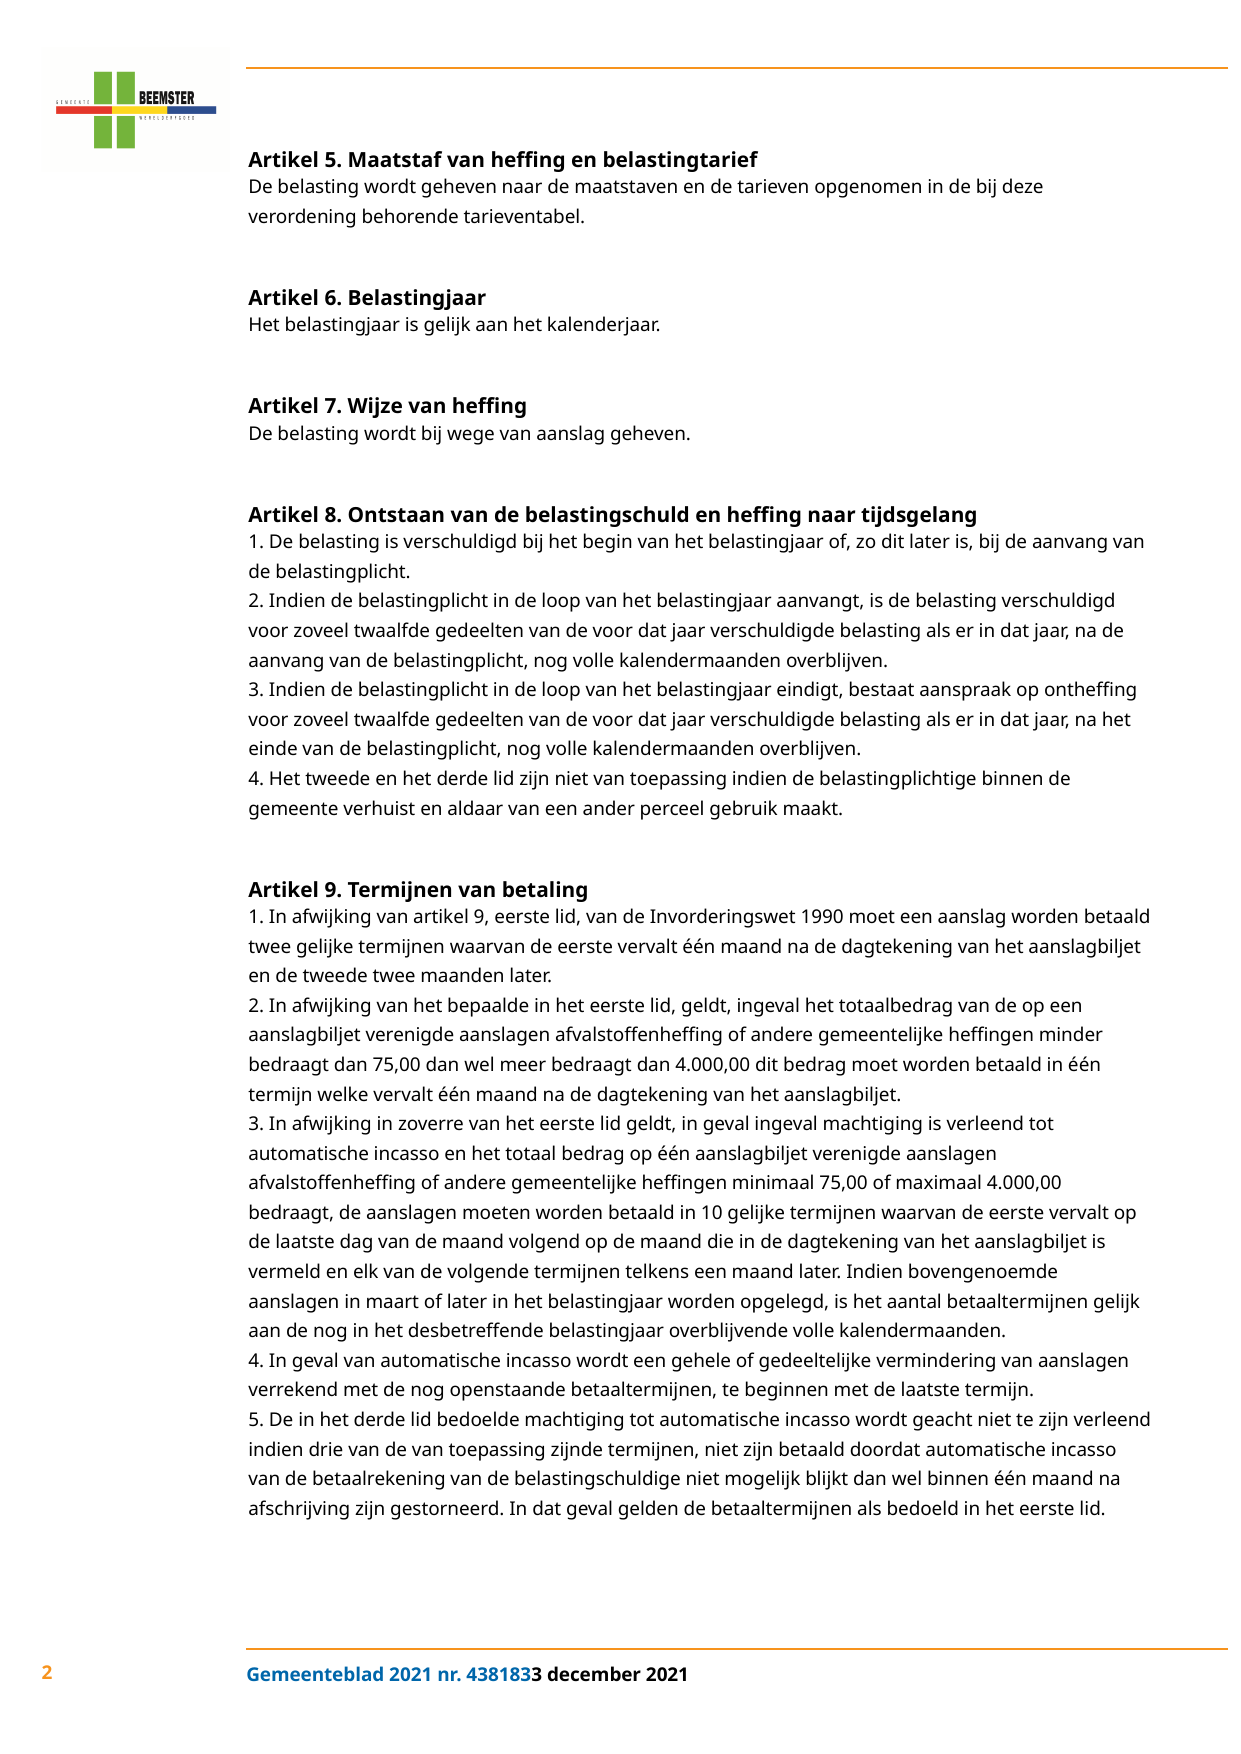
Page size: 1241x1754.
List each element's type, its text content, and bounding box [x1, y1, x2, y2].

text 2. Indien de belastingplicht in de loop van het belastingjaar aanvangt, is de belasting verschuldigd voor zoveel twaalfde gedeelten van de voor dat jaar verschuldigde belasting als er in dat jaar, na de aanvang van de belastingplicht, nog volle kalendermaanden overblijven. [248, 588, 1152, 673]
text Artikel 6. Belastingjaar [248, 283, 1152, 312]
text 4. Het tweede en het derde lid zijn niet van toepassing indien de belastingplichtige binnen de gemeente verhuist en aldaar van een ander perceel gebruik maakt. [248, 765, 1152, 821]
text 3. Indien de belastingplicht in de loop van het belastingjaar eindigt, bestaat aanspraak op ontheffing voor zoveel twaalfde gedeelten van de voor dat jaar verschuldigde belasting als er in dat jaar, na het einde van de belastingplicht, nog volle kalendermaanden overblijven. [248, 676, 1152, 761]
text Artikel 9. Termijnen van betaling [248, 875, 1152, 903]
text Artikel 7. Wijze van heffing [248, 392, 1152, 420]
text 4. In geval van automatische incasso wordt een gehele of gedeeltelijke vermindering van aanslagen verrekend met de nog openstaande betaaltermijnen, te beginnen met de laatste termijn. [248, 1347, 1152, 1402]
text Artikel 8. Ontstaan van de belastingschuld en heffing naar tijdsgelang [248, 500, 1152, 528]
text Het belastingjaar is gelijk aan het kalenderjaar. [248, 312, 1152, 337]
text De belasting wordt bij wege van aanslag geheven. [248, 420, 1152, 446]
text 1. De belasting is verschuldigd bij het begin van het belastingjaar of, zo dit later is, bij de aanvang van de belastingplicht. [248, 528, 1152, 584]
picture [41, 47, 231, 172]
text Artikel 5. Maatstaf van heffing en belastingtarief [248, 145, 1152, 174]
text 1. In afwijking van artikel 9, eerste lid, van de Invorderingswet 1990 moet een aanslag worden betaald twee gelijke termijnen waarvan de eerste vervalt één maand na de dagtekening van het aanslagbiljet en de tweede twee maanden later. [248, 903, 1152, 988]
text 5. De in het derde lid bedoelde machtiging tot automatische incasso wordt geacht niet te zijn verleend indien drie van de van toepassing zijnde termijnen, niet zijn betaald doordat automatische incasso van de betaalrekening van de belastingschuldige niet mogelijk blijkt dan wel binnen één maand na afschrijving zijn gestorneerd. In dat geval gelden de betaaltermijnen als bedoeld in het eerste lid. [248, 1406, 1152, 1521]
text 3. In afwijking in zoverre van het eerste lid geldt, in geval ingeval machtiging is verleend tot automatische incasso en het totaal bedrag op één aanslagbiljet verenigde aanslagen afvalstoffenheffing of andere gemeentelijke heffingen minimaal 75,00 of maximaal 4.000,00 bedraagt, de aanslagen moeten worden betaald in 10 gelijke termijnen waarvan de eerste vervalt op de laatste dag van de maand volgend op de maand die in de dagtekening van het aanslagbiljet is vermeld en elk van de volgende termijnen telkens een maand later. Indien bovengenoemde aanslagen in maart of later in het belastingjaar worden opgelegd, is het aantal betaaltermijnen gelijk aan de nog in het desbetreffende belastingjaar overblijvende volle kalendermaanden. [248, 1110, 1152, 1343]
text De belasting wordt geheven naar de maatstaven en de tarieven opgenomen in de bij deze verordening behorende tarieventabel. [248, 174, 1152, 229]
text 2. In afwijking van het bepaalde in het eerste lid, geldt, ingeval het totaalbedrag van de op een aanslagbiljet verenigde aanslagen afvalstoffenheffing of andere gemeentelijke heffingen minder bedraagt dan 75,00 dan wel meer bedraagt dan 4.000,00 dit bedrag moet worden betaald in één termijn welke vervalt één maand na de dagtekening van het aanslagbiljet. [248, 992, 1152, 1106]
